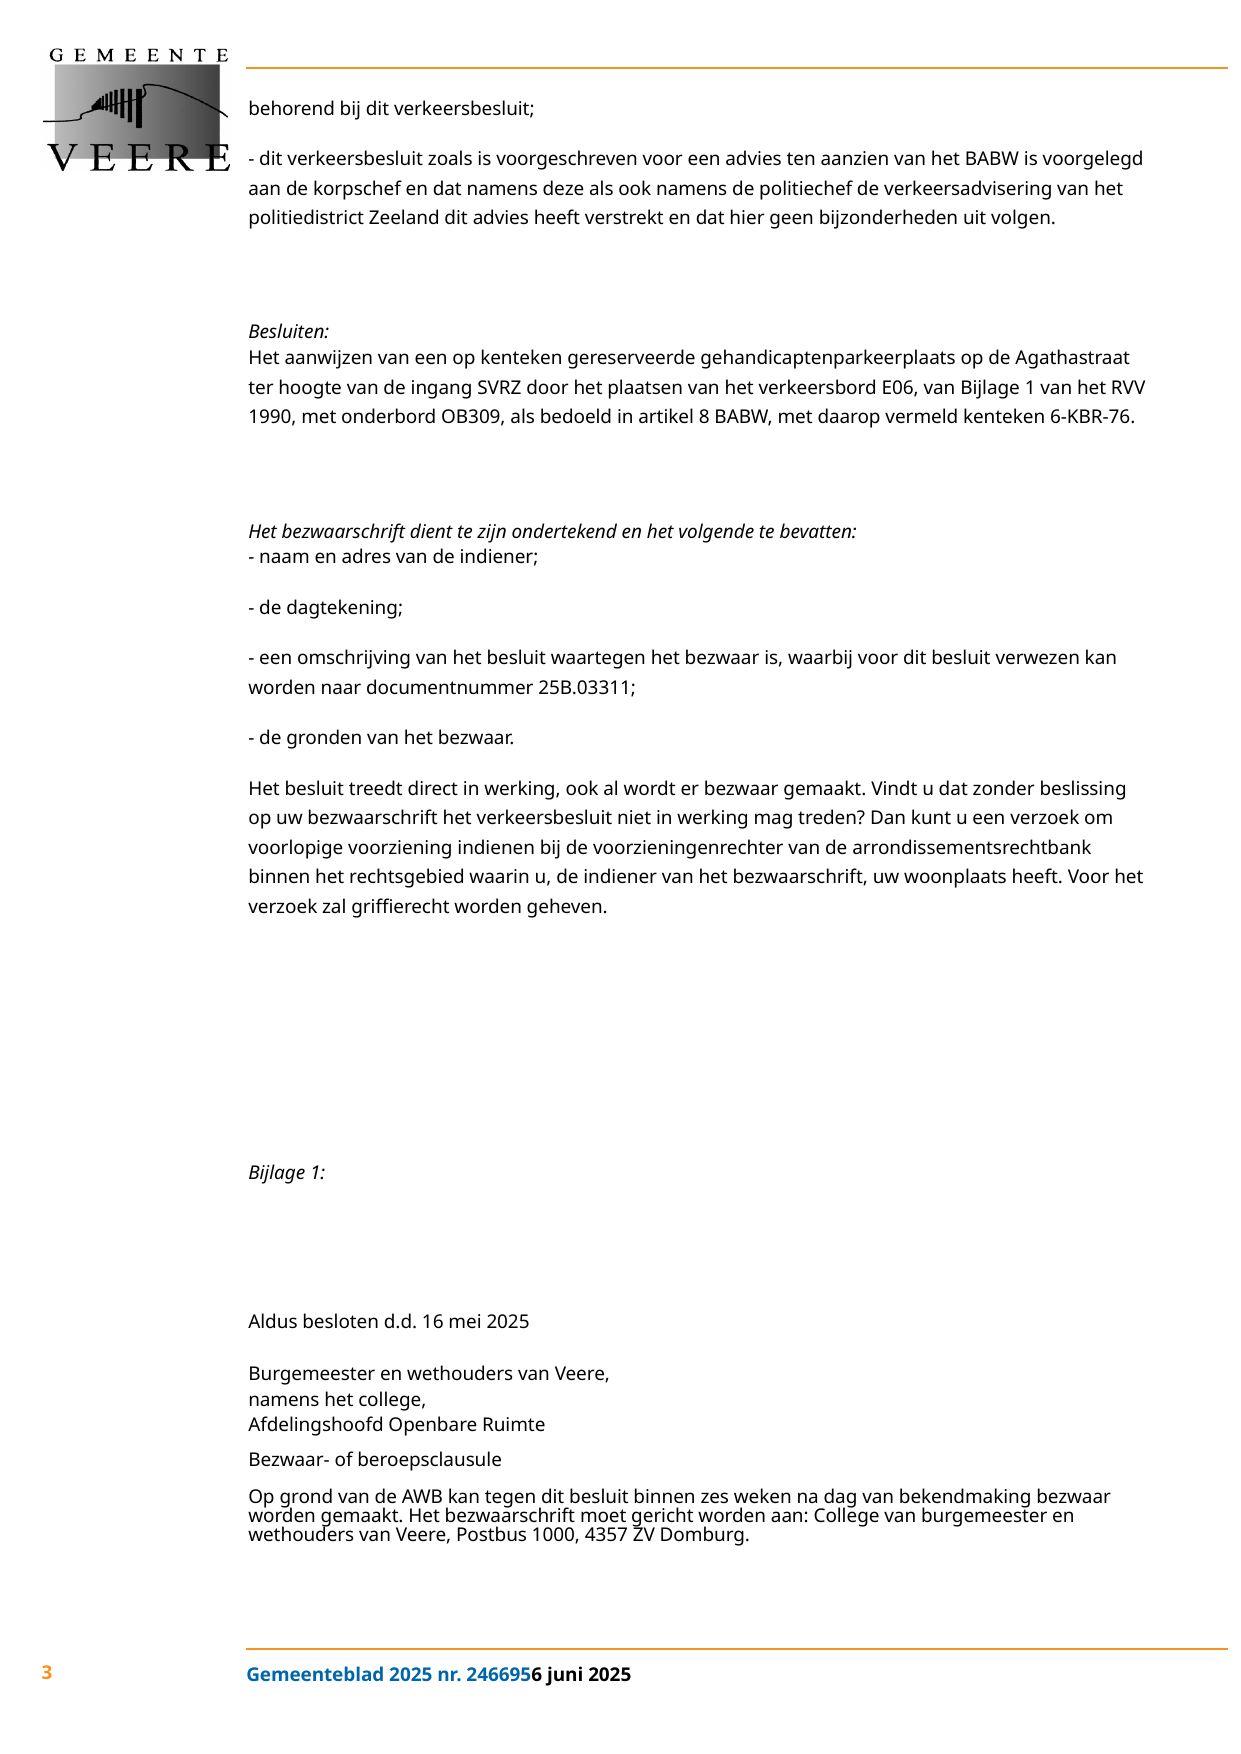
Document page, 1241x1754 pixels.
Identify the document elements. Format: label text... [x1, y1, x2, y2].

text Het bezwaarschrift dient te zijn ondertekend en het volgende te bevatten: [248, 518, 1152, 544]
text - naam en adres van de indiener; [248, 544, 1152, 569]
text Aldus besloten d.d. 16 mei 2025 [248, 1309, 1152, 1334]
text - de dagtekening; [248, 594, 1152, 620]
text Burgemeester en wethouders van Veere, [248, 1360, 1152, 1386]
text Het aanwijzen van een op kenteken gereserveerde gehandicaptenparkeerplaats op de Agathastraat ter hoogte van de ingang SVRZ door het plaatsen van het verkeersbord E06, van Bijlage 1 van het RVV 1990, met onderbord OB309, als bedoeld in artikel 8 BABW, met daarop vermeld kenteken 6-KBR-76. [248, 344, 1152, 429]
text - een omschrijving van het besluit waartegen het bezwaar is, waarbij voor dit besluit verwezen kan worden naar documentnummer 25B.03311; [248, 644, 1152, 700]
text Bezwaar- of beroepsclausule [248, 1451, 1152, 1470]
text Besluiten: [248, 319, 1152, 344]
text behorend bij dit verkeersbesluit; [248, 95, 1152, 121]
text namens het college, [248, 1386, 1152, 1412]
text - de gronden van het bezwaar. [248, 724, 1152, 750]
text Op grond van de AWB kan tegen dit besluit binnen zes weken na dag van bekendmaking bezwaar worden gemaakt. Het bezwaarschrift moet gericht worden aan: College van burgemeester en wethouders van Veere, Postbus 1000, 4357 ZV Domburg. [248, 1488, 1152, 1546]
text Bijlage 1: [248, 1159, 1152, 1185]
text Het besluit treedt direct in werking, ook al wordt er bezwaar gemaakt. Vindt u dat zonder beslissing op uw bezwaarschrift het verkeersbesluit niet in werking mag treden? Dan kunt u een verzoek om voorlopige voorziening indienen bij de voorzieningenrechter van de arrondissementsrechtbank binnen het rechtsgebied waarin u, de indiener van het bezwaarschrift, uw woonplaats heeft. Voor het verzoek zal griffierecht worden geheven. [248, 775, 1152, 919]
text Afdelingshoofd Openbare Ruimte [248, 1412, 1152, 1437]
text - dit verkeersbesluit zoals is voorgeschreven voor een advies ten aanzien van het BABW is voorgelegd aan de korpschef en dat namens deze als ook namens de politiechef de verkeersadvisering van het politiedistrict Zeeland dit advies heeft verstrekt en dat hier geen bijzonderheden uit volgen. [248, 145, 1152, 230]
picture [41, 47, 231, 172]
